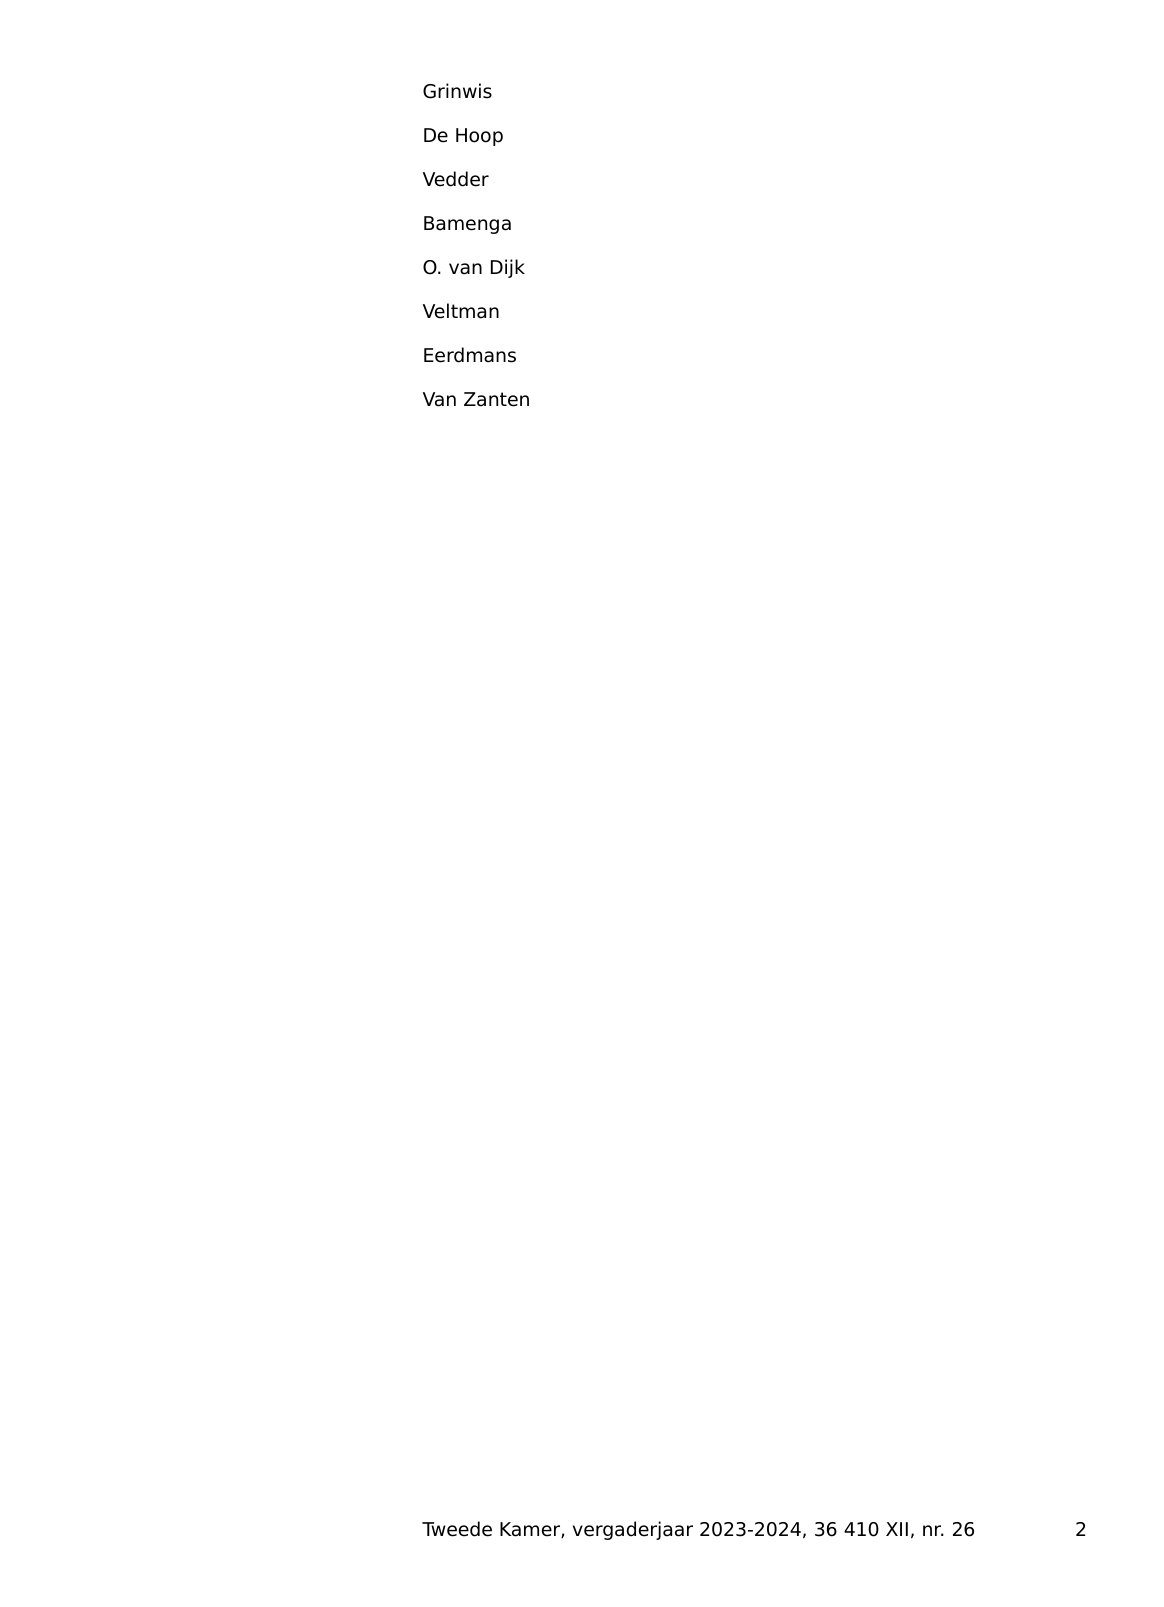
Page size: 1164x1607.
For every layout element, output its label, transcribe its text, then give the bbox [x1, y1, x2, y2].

text Grinwis De Hoop Vedder Bamenga O. van Dijk Veltman Eerdmans Van Zanten [422, 59, 1087, 411]
